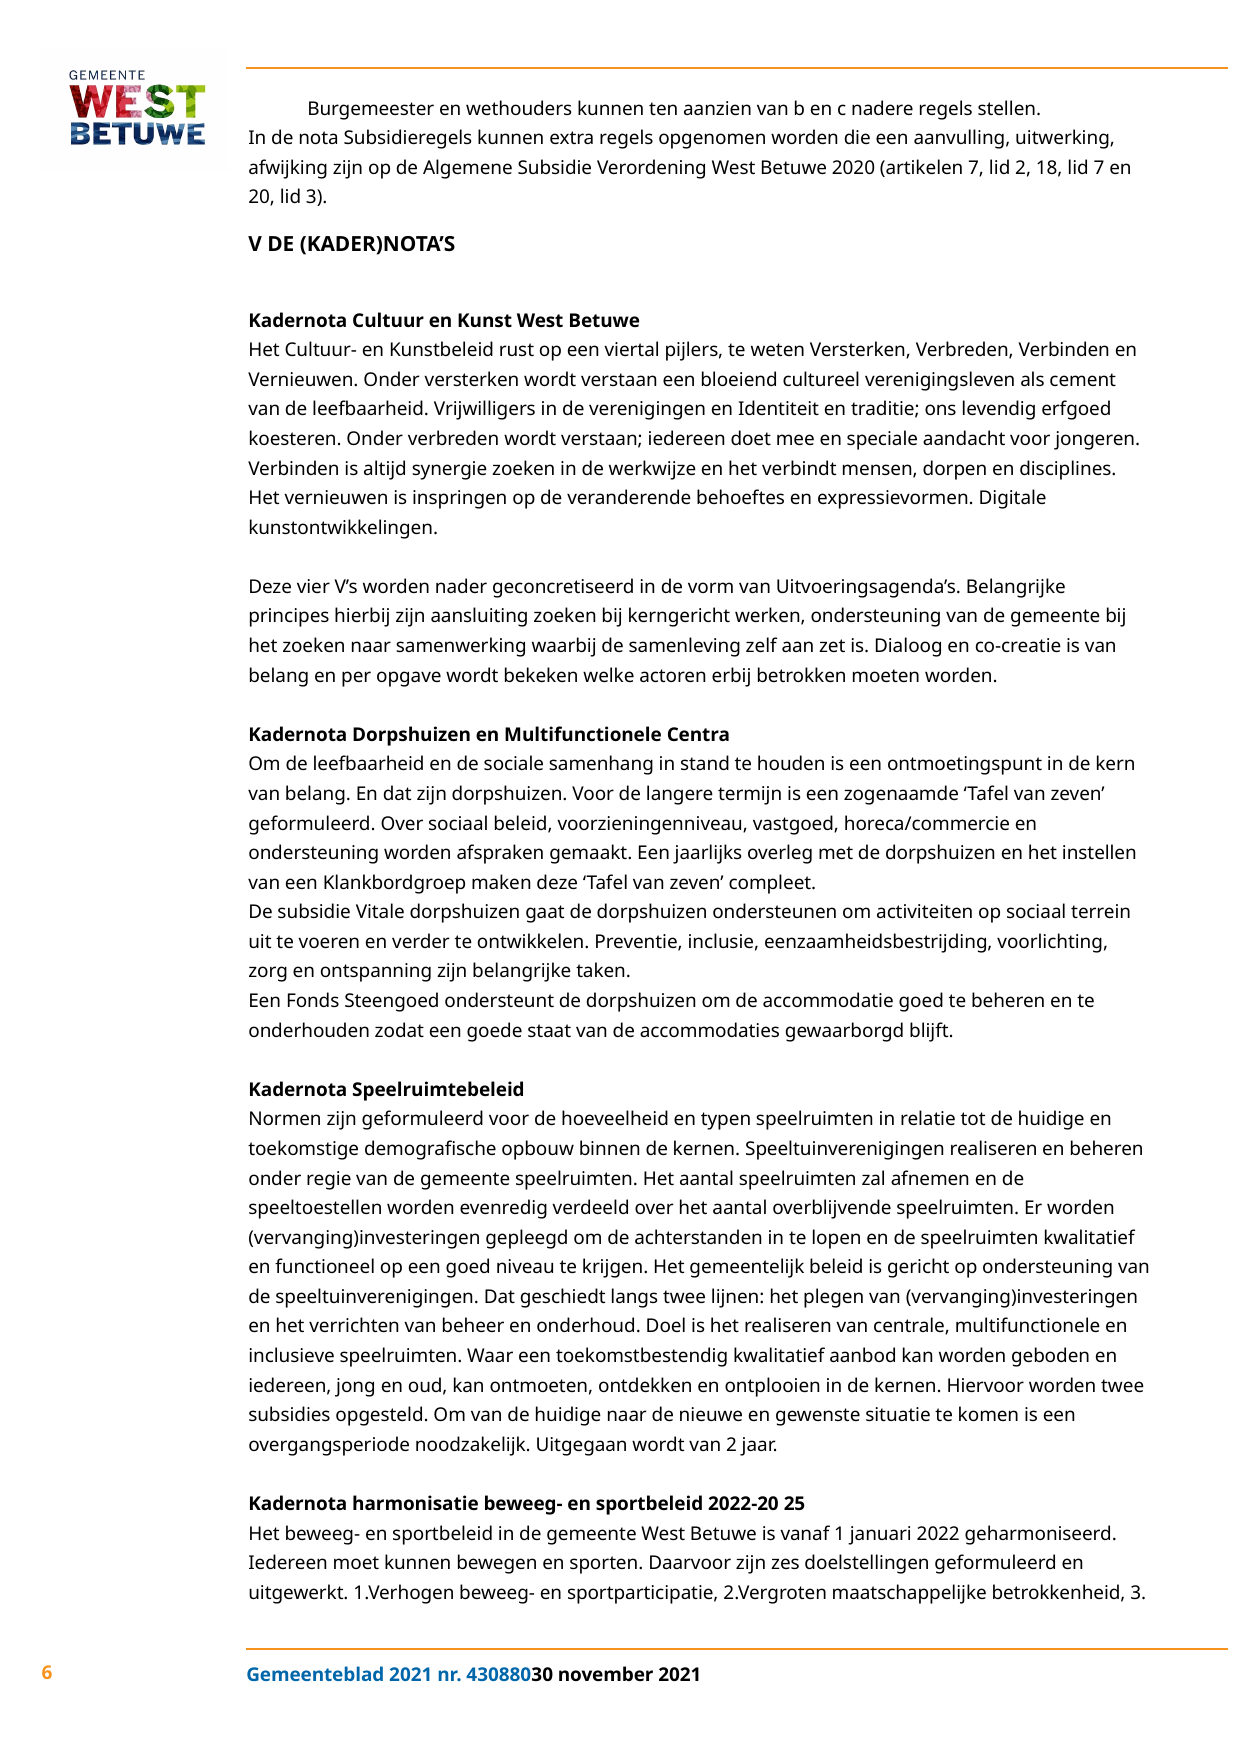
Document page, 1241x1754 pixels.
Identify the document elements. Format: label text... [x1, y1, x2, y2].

text Deze vier V’s worden nader geconcretiseerd in de vorm van Uitvoeringsagenda’s. Belangrijke principes hierbij zijn aansluiting zoeken bij kerngericht werken, ondersteuning van de gemeente bij het zoeken naar samenwerking waarbij de samenleving zelf aan zet is. Dialoog en co-creatie is van belang en per opgave wordt bekeken welke actoren erbij betrokken moeten worden. [248, 573, 1152, 688]
text Een Fonds Steengoed ondersteunt de dorpshuizen om de accommodatie goed te beheren en te onderhouden zodat een goede staat van de accommodaties gewaarborgd blijft. [248, 987, 1152, 1043]
text Kadernota Speelruimtebeleid [248, 1076, 1152, 1102]
text De subsidie Vitale dorpshuizen gaat de dorpshuizen ondersteunen om activiteiten op sociaal terrein uit te voeren en verder te ontwikkelen. Preventie, inclusie, eenzaamheidsbestrijding, voorlichting, zorg en ontspanning zijn belangrijke taken. [248, 898, 1152, 983]
text Kadernota harmonisatie beweeg- en sportbeleid 2022-20 25 [248, 1490, 1152, 1516]
text Het Cultuur- en Kunstbeleid rust op een viertal pijlers, te weten Versterken, Verbreden, Verbinden en Vernieuwen. Onder versterken wordt verstaan een bloeiend cultureel verenigingsleven als cement van de leefbaarheid. Vrijwilligers in de verenigingen en Identiteit en traditie; ons levendig erfgoed koesteren. Onder verbreden wordt verstaan; iedereen doet mee en speciale aandacht voor jongeren. [248, 336, 1152, 451]
text Het vernieuwen is inspringen op de veranderende behoeftes en expressievormen. Digitale kunstontwikkelingen. [248, 484, 1152, 540]
text Verbinden is altijd synergie zoeken in de werkwijze en het verbindt mensen, dorpen en disciplines. [248, 455, 1152, 481]
picture [41, 47, 231, 172]
text Om de leefbaarheid en de sociale samenhang in stand te houden is een ontmoetingspunt in de kern van belang. En dat zijn dorpshuizen. Voor de langere termijn is een zogenaamde ‘Tafel van zeven’ geformuleerd. Over sociaal beleid, voorzieningenniveau, vastgoed, horeca/commercie en ondersteuning worden afspraken gemaakt. Een jaarlijks overleg met de dorpshuizen en het instellen van een Klankbordgroep maken deze ‘Tafel van zeven’ compleet. [248, 751, 1152, 895]
text Kadernota Dorpshuizen en Multifunctionele Centra [248, 721, 1152, 747]
list Burgemeester en wethouders kunnen ten aanzien van b en c nadere regels stellen. [248, 95, 1152, 121]
text Kadernota Cultuur en Kunst West Betuwe [248, 307, 1152, 333]
text Normen zijn geformuleerd voor de hoeveelheid en typen speelruimten in relatie tot de huidige en toekomstige demografische opbouw binnen de kernen. Speeltuinverenigingen realiseren en beheren onder regie van de gemeente speelruimten. Het aantal speelruimten zal afnemen en de speeltoestellen worden evenredig verdeeld over het aantal overblijvende speelruimten. Er worden (vervanging)investeringen gepleegd om de achterstanden in te lopen en de speelruimten kwalitatief en functioneel op een goed niveau te krijgen. Het gemeentelijk beleid is gericht op ondersteuning van de speeltuinverenigingen. Dat geschiedt langs twee lijnen: het plegen van (vervanging)investeringen en het verrichten van beheer en onderhoud. Doel is het realiseren van centrale, multifunctionele en inclusieve speelruimten. Waar een toekomstbestendig kwalitatief aanbod kan worden geboden en iedereen, jong en oud, kan ontmoeten, ontdekken en ontplooien in de kernen. Hiervoor worden twee subsidies opgesteld. Om van de huidige naar de nieuwe en gewenste situatie te komen is een overgangsperiode noodzakelijk. Uitgegaan wordt van 2 jaar. [248, 1106, 1152, 1457]
text Het beweeg- en sportbeleid in de gemeente West Betuwe is vanaf 1 januari 2022 geharmoniseerd. Iedereen moet kunnen bewegen en sporten. Daarvoor zijn zes doelstellingen geformuleerd en uitgewerkt. 1.Verhogen beweeg- en sportparticipatie, 2.Vergroten maatschappelijke betrokkenheid, 3. [248, 1520, 1152, 1605]
text In de nota Subsidieregels kunnen extra regels opgenomen worden die een aanvulling, uitwerking, afwijking zijn op de Algemene Subsidie Verordening West Betuwe 2020 (artikelen 7, lid 2, 18, lid 7 en 20, lid 3). [248, 124, 1152, 209]
text V DE (KADER)NOTA’S [248, 229, 1152, 258]
